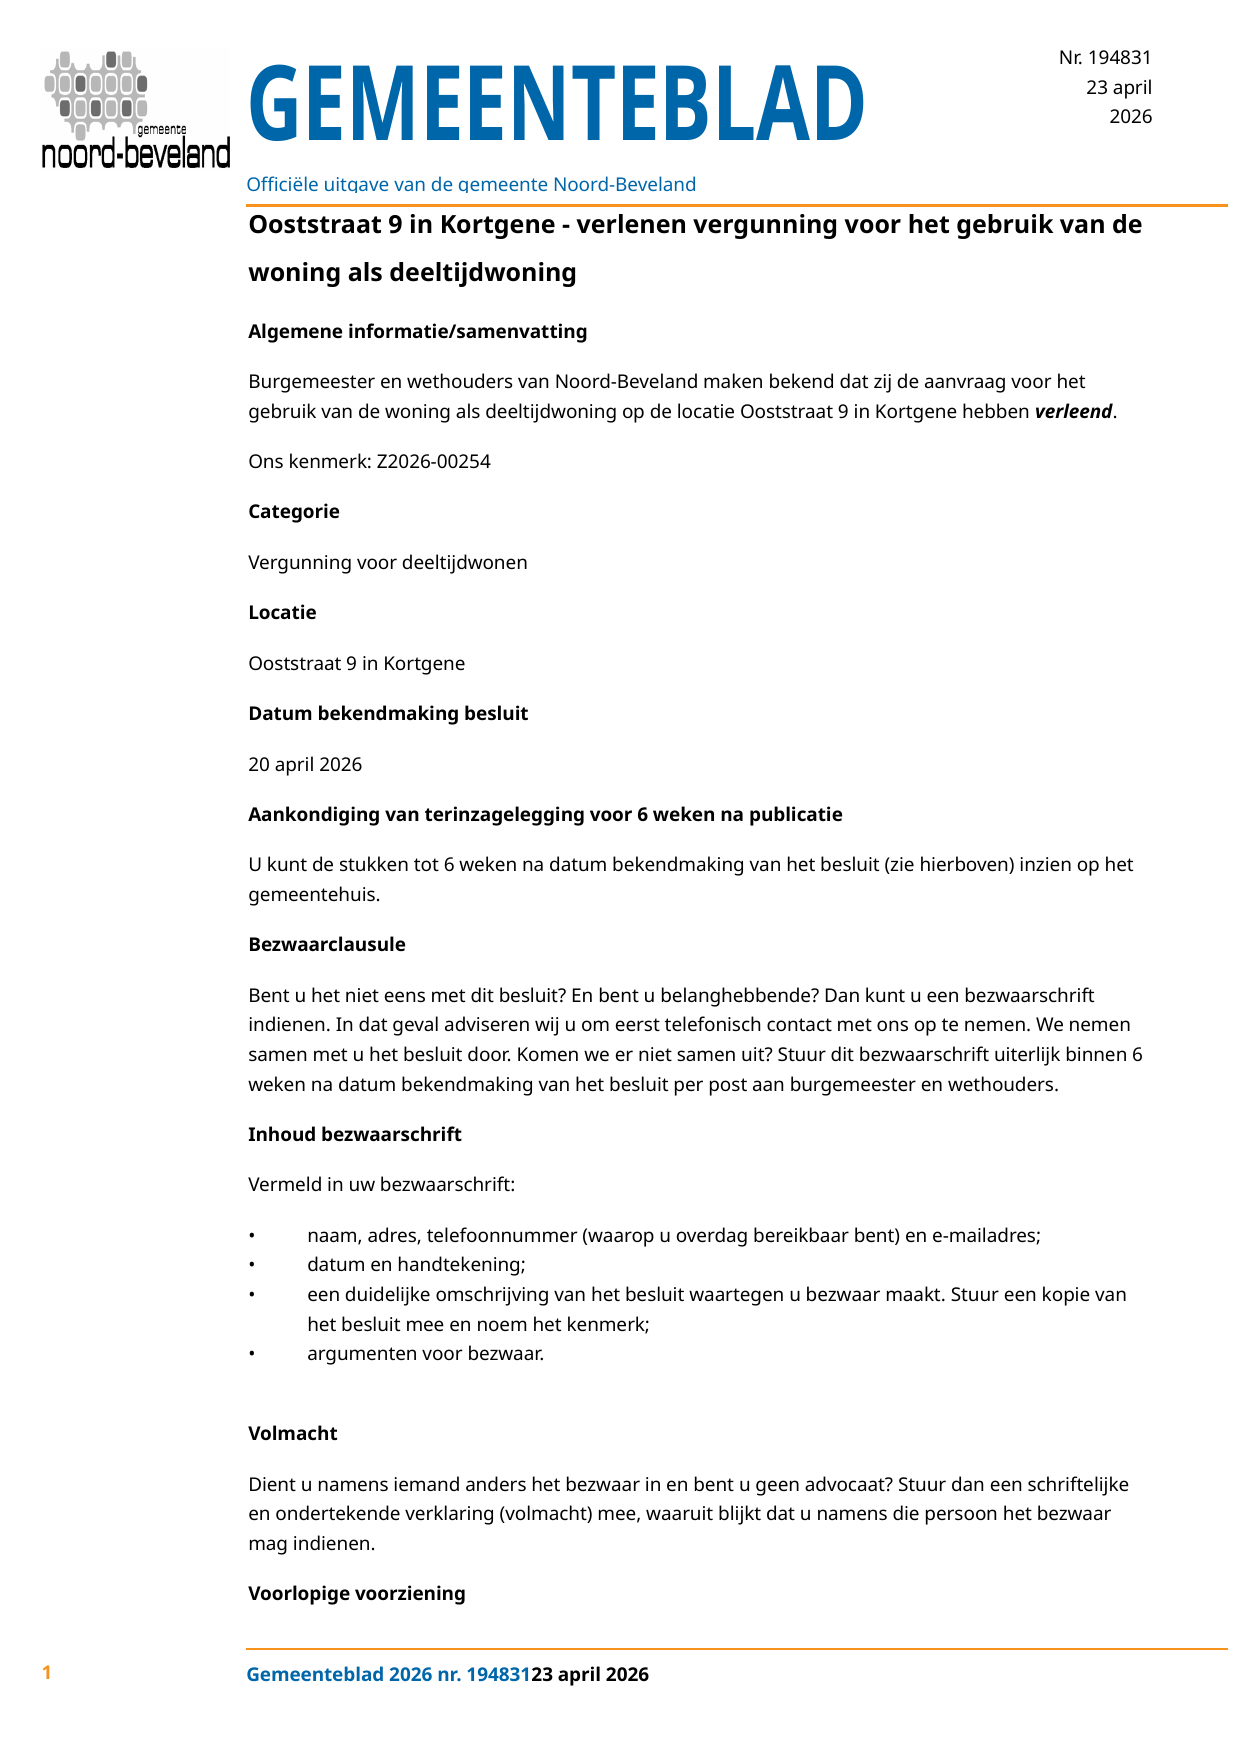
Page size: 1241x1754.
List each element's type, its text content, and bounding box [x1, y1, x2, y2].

list een duidelijke omschrijving van het besluit waartegen u bezwaar maakt. Stuur een kopie van het besluit mee en noem het kenmerk; [248, 1281, 1152, 1337]
text Ooststraat 9 in Kortgene [248, 650, 1152, 676]
list datum en handtekening; [248, 1252, 1152, 1277]
text 20 april 2026 [248, 751, 1152, 777]
text Bezwaarclausule [248, 932, 1152, 957]
text Datum bekendmaking besluit [248, 700, 1152, 726]
text Ooststraat 9 in Kortgene - verlenen vergunning voor het gebruik van de woning als deeltijdwoning [248, 207, 1152, 288]
text Vergunning voor deeltijdwonen [248, 549, 1152, 575]
list argumenten voor bezwaar. [248, 1340, 1152, 1366]
text Voorlopige voorziening [248, 1580, 1152, 1606]
text Aankondiging van terinzagelegging voor 6 weken na publicatie [248, 801, 1152, 827]
text Ons kenmerk: Z2026-00254 [248, 448, 1152, 474]
list naam, adres, telefoonnummer (waarop u overdag bereikbaar bent) en e-mailadres; [248, 1222, 1152, 1248]
text U kunt de stukken tot 6 weken na datum bekendmaking van het besluit (zie hierboven) inzien op het gemeentehuis. [248, 852, 1152, 907]
picture [41, 47, 231, 172]
text Vermeld in uw bezwaarschrift: [248, 1172, 1152, 1197]
text Burgemeester en wethouders van Noord-Beveland maken bekend dat zij de aanvraag voor het gebruik van de woning als deeltijdwoning op de locatie Ooststraat 9 in Kortgene hebben verleend. [248, 368, 1152, 424]
text Inhoud bezwaarschrift [248, 1121, 1152, 1147]
text Volmacht [248, 1420, 1152, 1446]
text Locatie [248, 599, 1152, 625]
text Algemene informatie/samenvatting [248, 318, 1152, 344]
text Bent u het niet eens met dit besluit? En bent u belanghebbende? Dan kunt u een bezwaarschrift indienen. In dat geval adviseren wij u om eerst telefonisch contact met ons op te nemen. We nemen samen met u het besluit door. Komen we er niet samen uit? Stuur dit bezwaarschrift uiterlijk binnen 6 weken na datum bekendmaking van het besluit per post aan burgemeester en wethouders. [248, 982, 1152, 1097]
text Categorie [248, 499, 1152, 524]
text Dient u namens iemand anders het bezwaar in en bent u geen advocaat? Stuur dan een schriftelijke en ondertekende verklaring (volmacht) mee, waaruit blijkt dat u namens die persoon het bezwaar mag indienen. [248, 1471, 1152, 1556]
